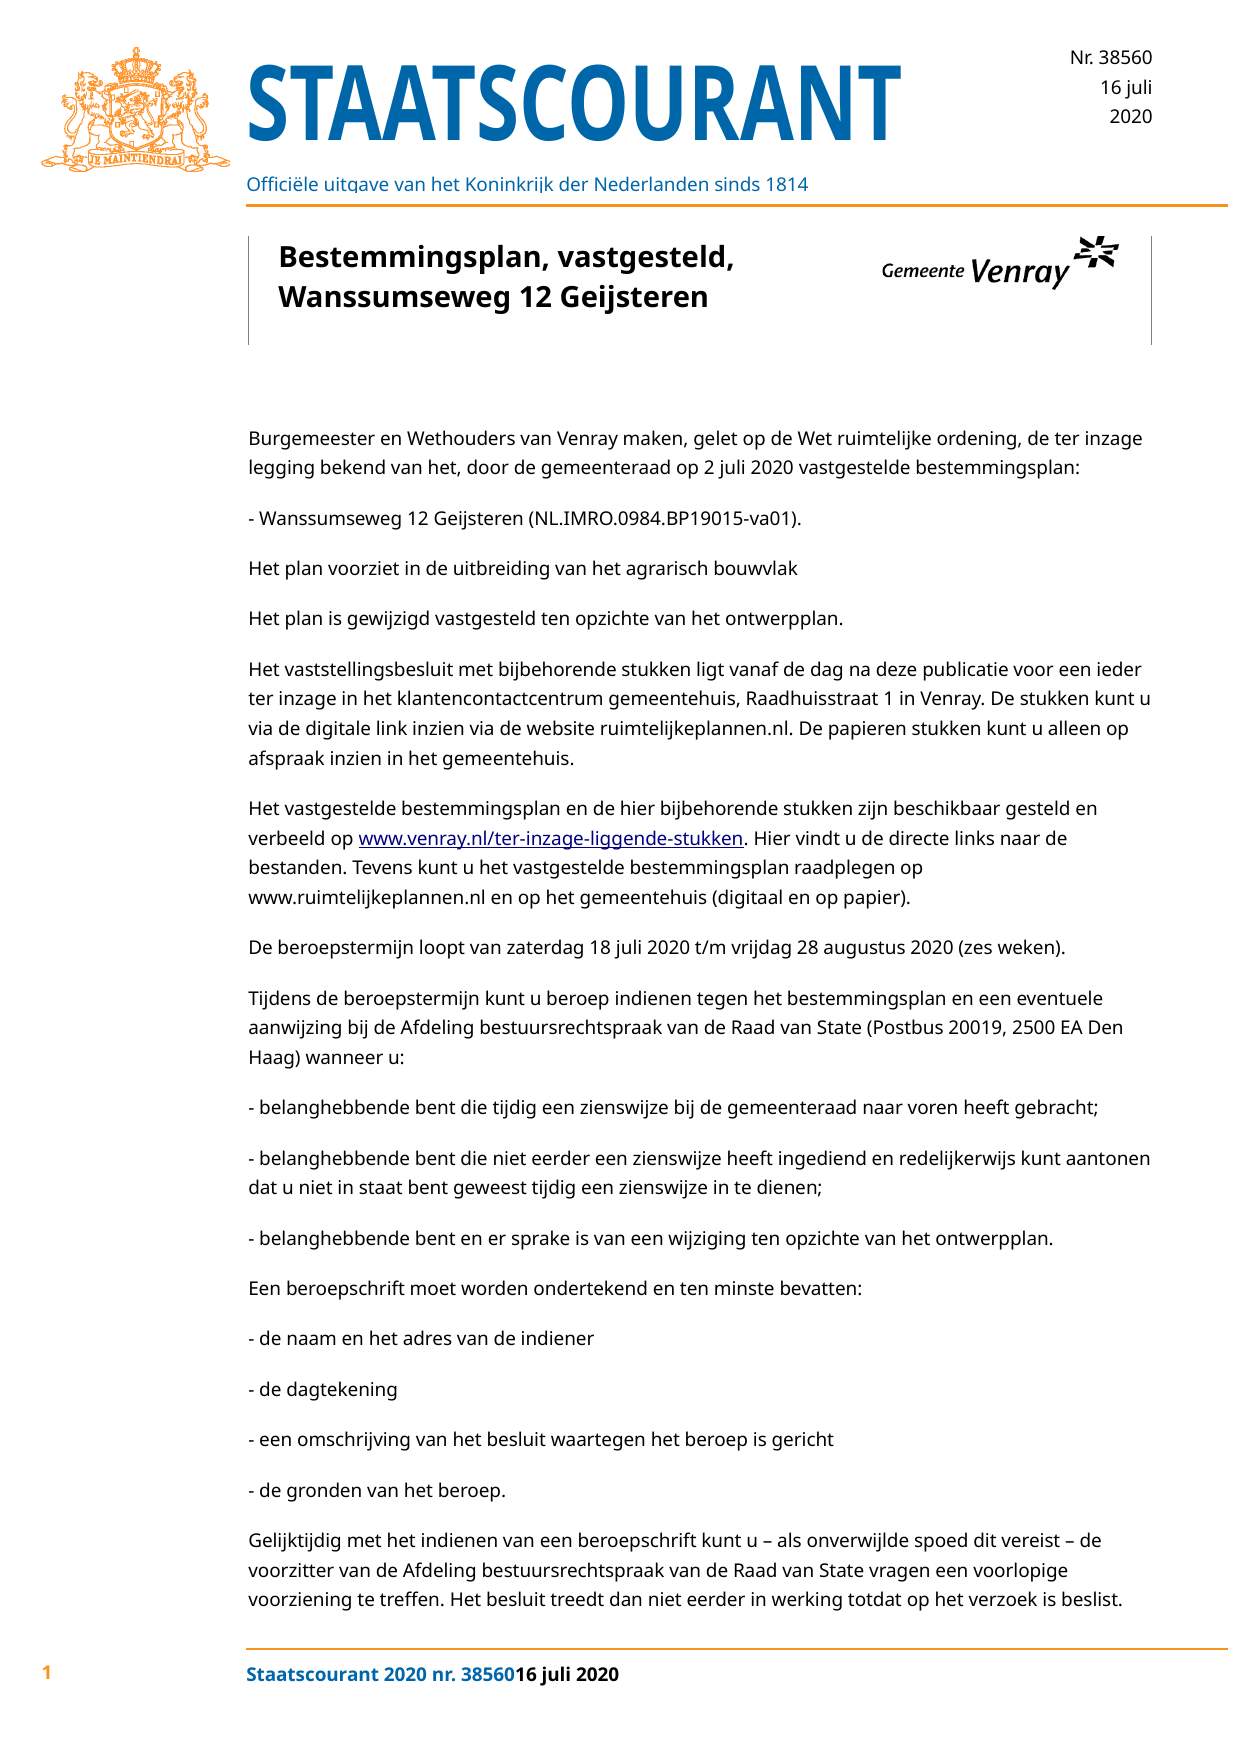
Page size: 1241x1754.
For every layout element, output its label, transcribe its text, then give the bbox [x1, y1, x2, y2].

text - Wanssumseweg 12 Geijsteren (NL.IMRO.0984.BP19015-va01). [248, 505, 1152, 530]
text Het plan is gewijzigd vastgesteld ten opzichte van het ontwerpplan. [248, 606, 1152, 631]
text - belanghebbende bent die niet eerder een zienswijze heeft ingediend en redelijkerwijs kunt aantonen dat u niet in staat bent geweest tijdig een zienswijze in te dienen; [248, 1145, 1152, 1200]
text Tijdens de beroepstermijn kunt u beroep indienen tegen het bestemmingsplan en een eventuele aanwijzing bij de Afdeling bestuursrechtspraak van de Raad van State (Postbus 20019, 2500 EA Den Haag) wanneer u: [248, 985, 1152, 1069]
text - de gronden van het beroep. [248, 1477, 1152, 1502]
text - belanghebbende bent die tijdig een zienswijze bij de gemeenteraad naar voren heeft gebracht; [248, 1094, 1152, 1120]
table_header [850, 236, 1151, 345]
text Het vaststellingsbesluit met bijbehorende stukken ligt vanaf de dag na deze publicatie voor een ieder ter inzage in het klantencontactcentrum gemeentehuis, Raadhuisstraat 1 in Venray. De stukken kunt u via de digitale link inzien via de website ruimtelijkeplannen.nl. De papieren stukken kunt u alleen op afspraak inzien in het gemeentehuis. [248, 656, 1152, 770]
table_header Bestemmingsplan, vastgesteld, Wanssumseweg 12 Geijsteren [249, 236, 850, 345]
text Het vastgestelde bestemmingsplan en de hier bijbehorende stukken zijn beschikbaar gesteld en verbeeld op www.venray.nl/ter-inzage-liggende-stukken. Hier vindt u de directe links naar de bestanden. Tevens kunt u het vastgestelde bestemmingsplan raadplegen op www.ruimtelijkeplannen.nl en op het gemeentehuis (digitaal en op papier). [248, 795, 1152, 909]
text Een beroepschrift moet worden ondertekend en ten minste bevatten: [248, 1275, 1152, 1301]
text Het plan voorziet in de uitbreiding van het agrarisch bouwvlak [248, 555, 1152, 581]
picture [41, 47, 231, 172]
text Burgemeester en Wethouders van Venray maken, gelet op de Wet ruimtelijke ordening, de ter inzage legging bekend van het, door de gemeenteraad op 2 juli 2020 vastgestelde bestemmingsplan: [248, 425, 1152, 480]
text - een omschrijving van het besluit waartegen het beroep is gericht [248, 1426, 1152, 1452]
text De beroepstermijn loopt van zaterdag 18 juli 2020 t/m vrijdag 28 augustus 2020 (zes weken). [248, 934, 1152, 960]
text - belanghebbende bent en er sprake is van een wijziging ten opzichte van het ontwerpplan. [248, 1225, 1152, 1250]
text - de naam en het adres van de indiener [248, 1326, 1152, 1351]
text - de dagtekening [248, 1376, 1152, 1402]
picture [882, 236, 1119, 290]
text Gelijktijdig met het indienen van een beroepschrift kunt u – als onverwijlde spoed dit vereist – de voorzitter van de Afdeling bestuursrechtspraak van de Raad van State vragen een voorlopige voorziening te treffen. Het besluit treedt dan niet eerder in werking totdat op het verzoek is beslist. [248, 1527, 1152, 1612]
